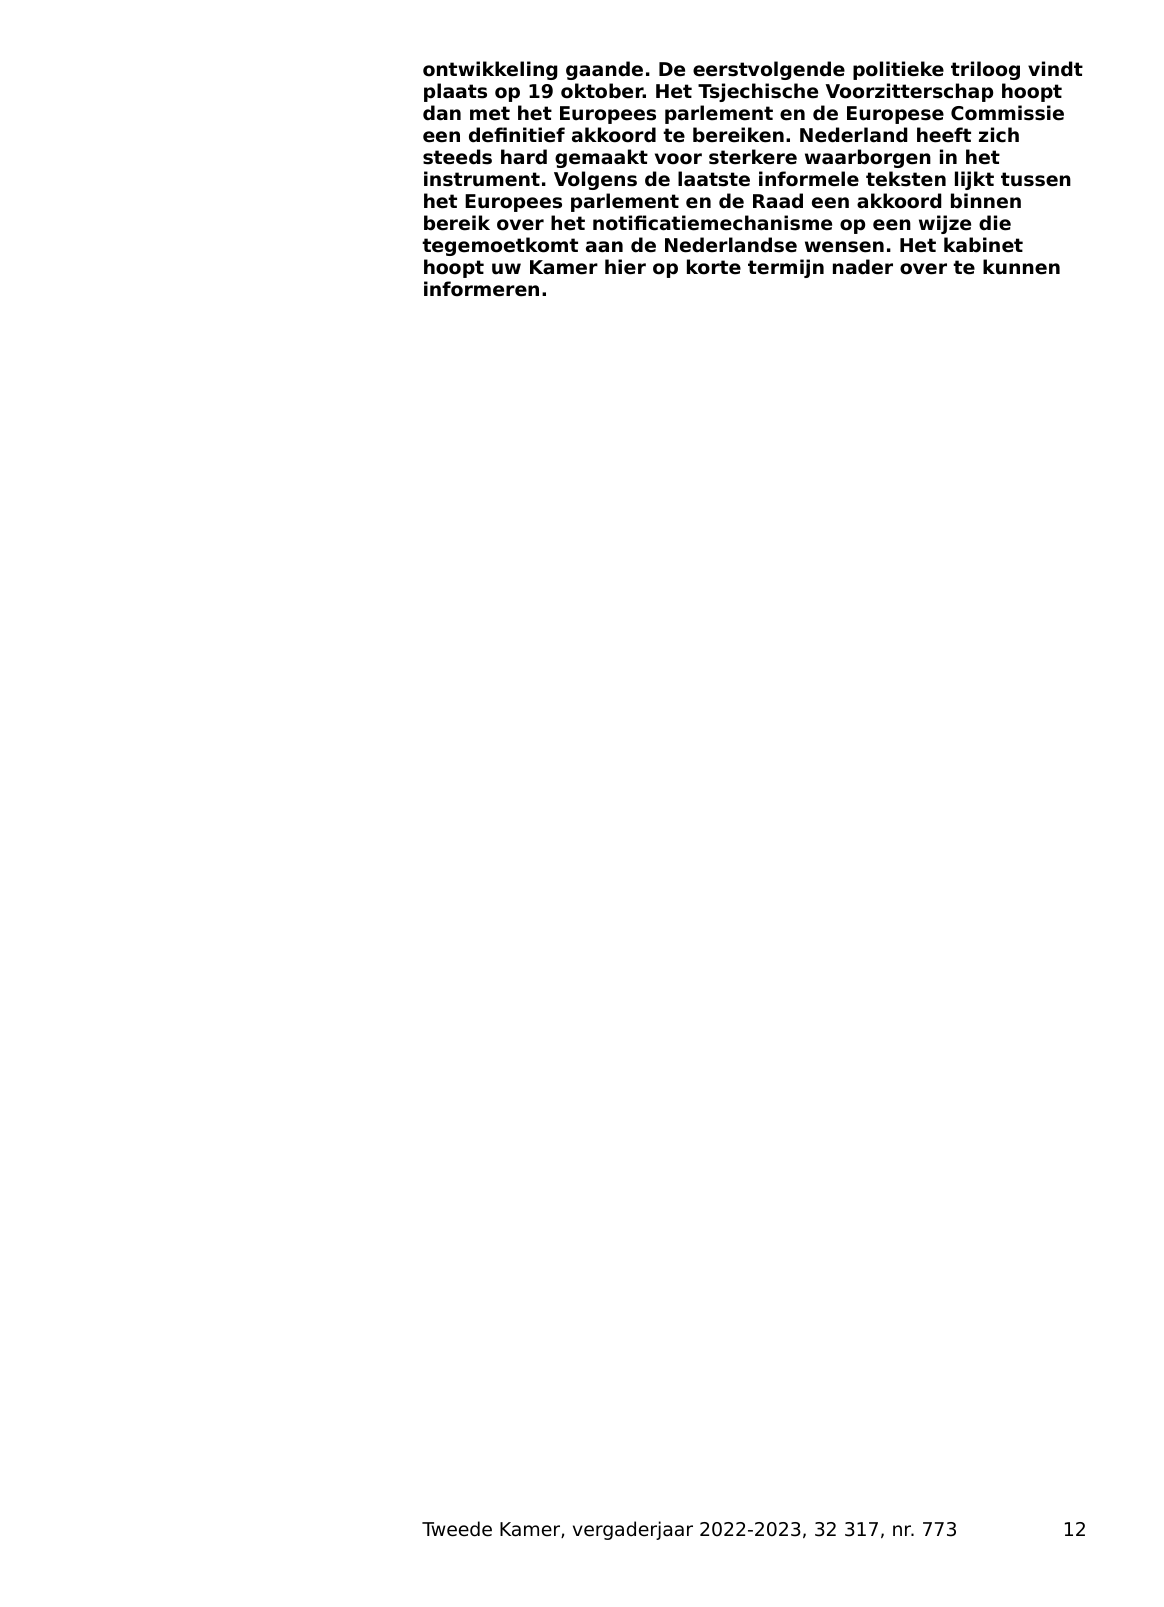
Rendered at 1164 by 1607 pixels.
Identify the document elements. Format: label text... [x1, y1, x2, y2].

text ontwikkeling gaande. De eerstvolgende politieke triloog vindt plaats op 19 oktober. Het Tsjechische Voorzitterschap hoopt dan met het Europees parlement en de Europese Commissie een definitief akkoord te bereiken. Nederland heeft zich steeds hard gemaakt voor sterkere waarborgen in het instrument. Volgens de laatste informele teksten lijkt tussen het Europees parlement en de Raad een akkoord binnen bereik over het notificatiemechanisme op een wijze die tegemoetkomt aan de Nederlandse wensen. Het kabinet hoopt uw Kamer hier op korte termijn nader over te kunnen informeren. [422, 59, 1087, 301]
